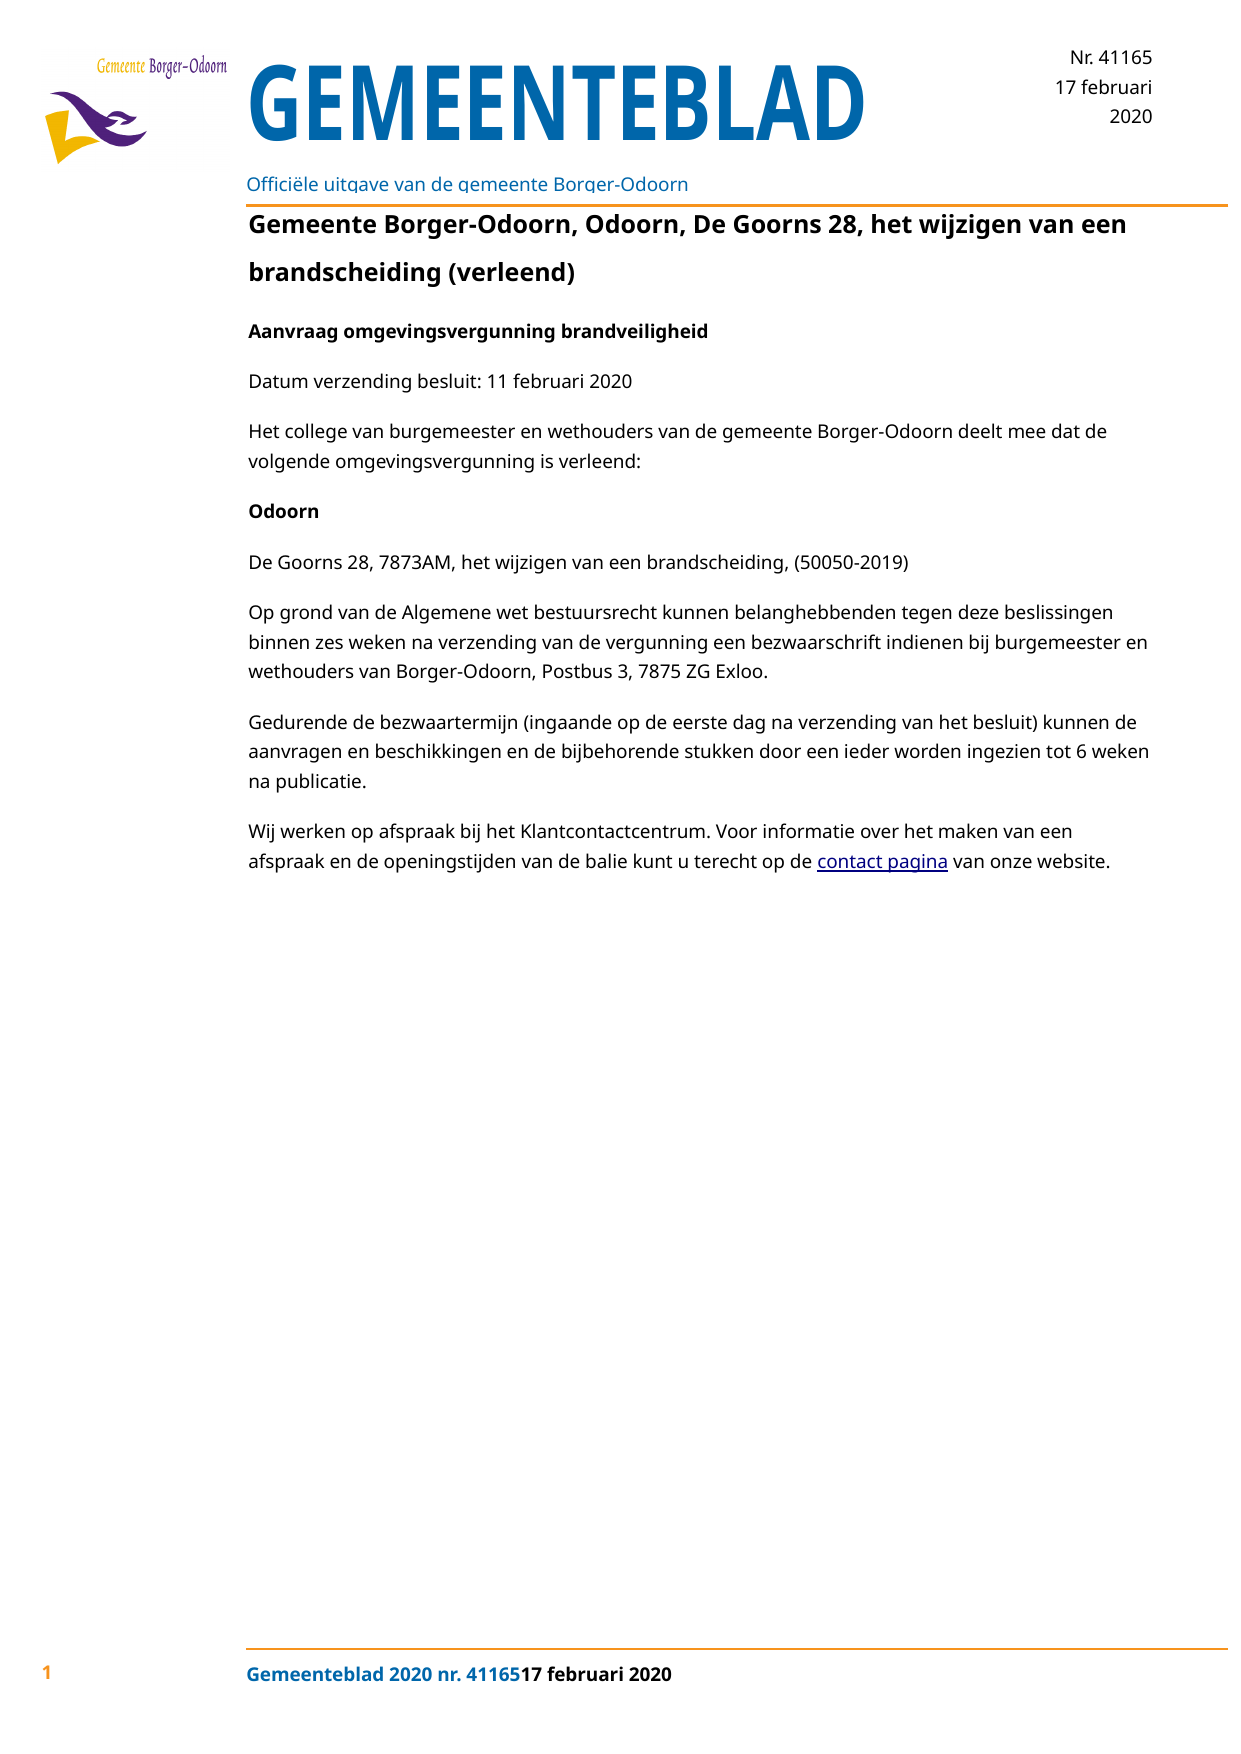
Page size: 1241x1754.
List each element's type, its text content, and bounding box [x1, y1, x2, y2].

text Gemeente Borger-Odoorn, Odoorn, De Goorns 28, het wijzigen van een brandscheiding (verleend) [248, 207, 1152, 288]
text Datum verzending besluit: 11 februari 2020 [248, 368, 1152, 394]
text Op grond van de Algemene wet bestuursrecht kunnen belanghebbenden tegen deze beslissingen binnen zes weken na verzending van de vergunning een bezwaarschrift indienen bij burgemeester en wethouders van Borger-Odoorn, Postbus 3, 7875 ZG Exloo. [248, 599, 1152, 684]
text Aanvraag omgevingsvergunning brandveiligheid [248, 318, 1152, 344]
picture [41, 47, 231, 172]
text Wij werken op afspraak bij het Klantcontactcentrum. Voor informatie over het maken van een afspraak en de openingstijden van de balie kunt u terecht op de contact pagina van onze website. [248, 819, 1152, 874]
text Gedurende de bezwaartermijn (ingaande op de eerste dag na verzending van het besluit) kunnen de aanvragen en beschikkingen en de bijbehorende stukken door een ieder worden ingezien tot 6 weken na publicatie. [248, 709, 1152, 794]
text Het college van burgemeester en wethouders van de gemeente Borger-Odoorn deelt mee dat de volgende omgevingsvergunning is verleend: [248, 419, 1152, 474]
text De Goorns 28, 7873AM, het wijzigen van een brandscheiding, (50050-2019) [248, 549, 1152, 575]
text Odoorn [248, 499, 1152, 524]
